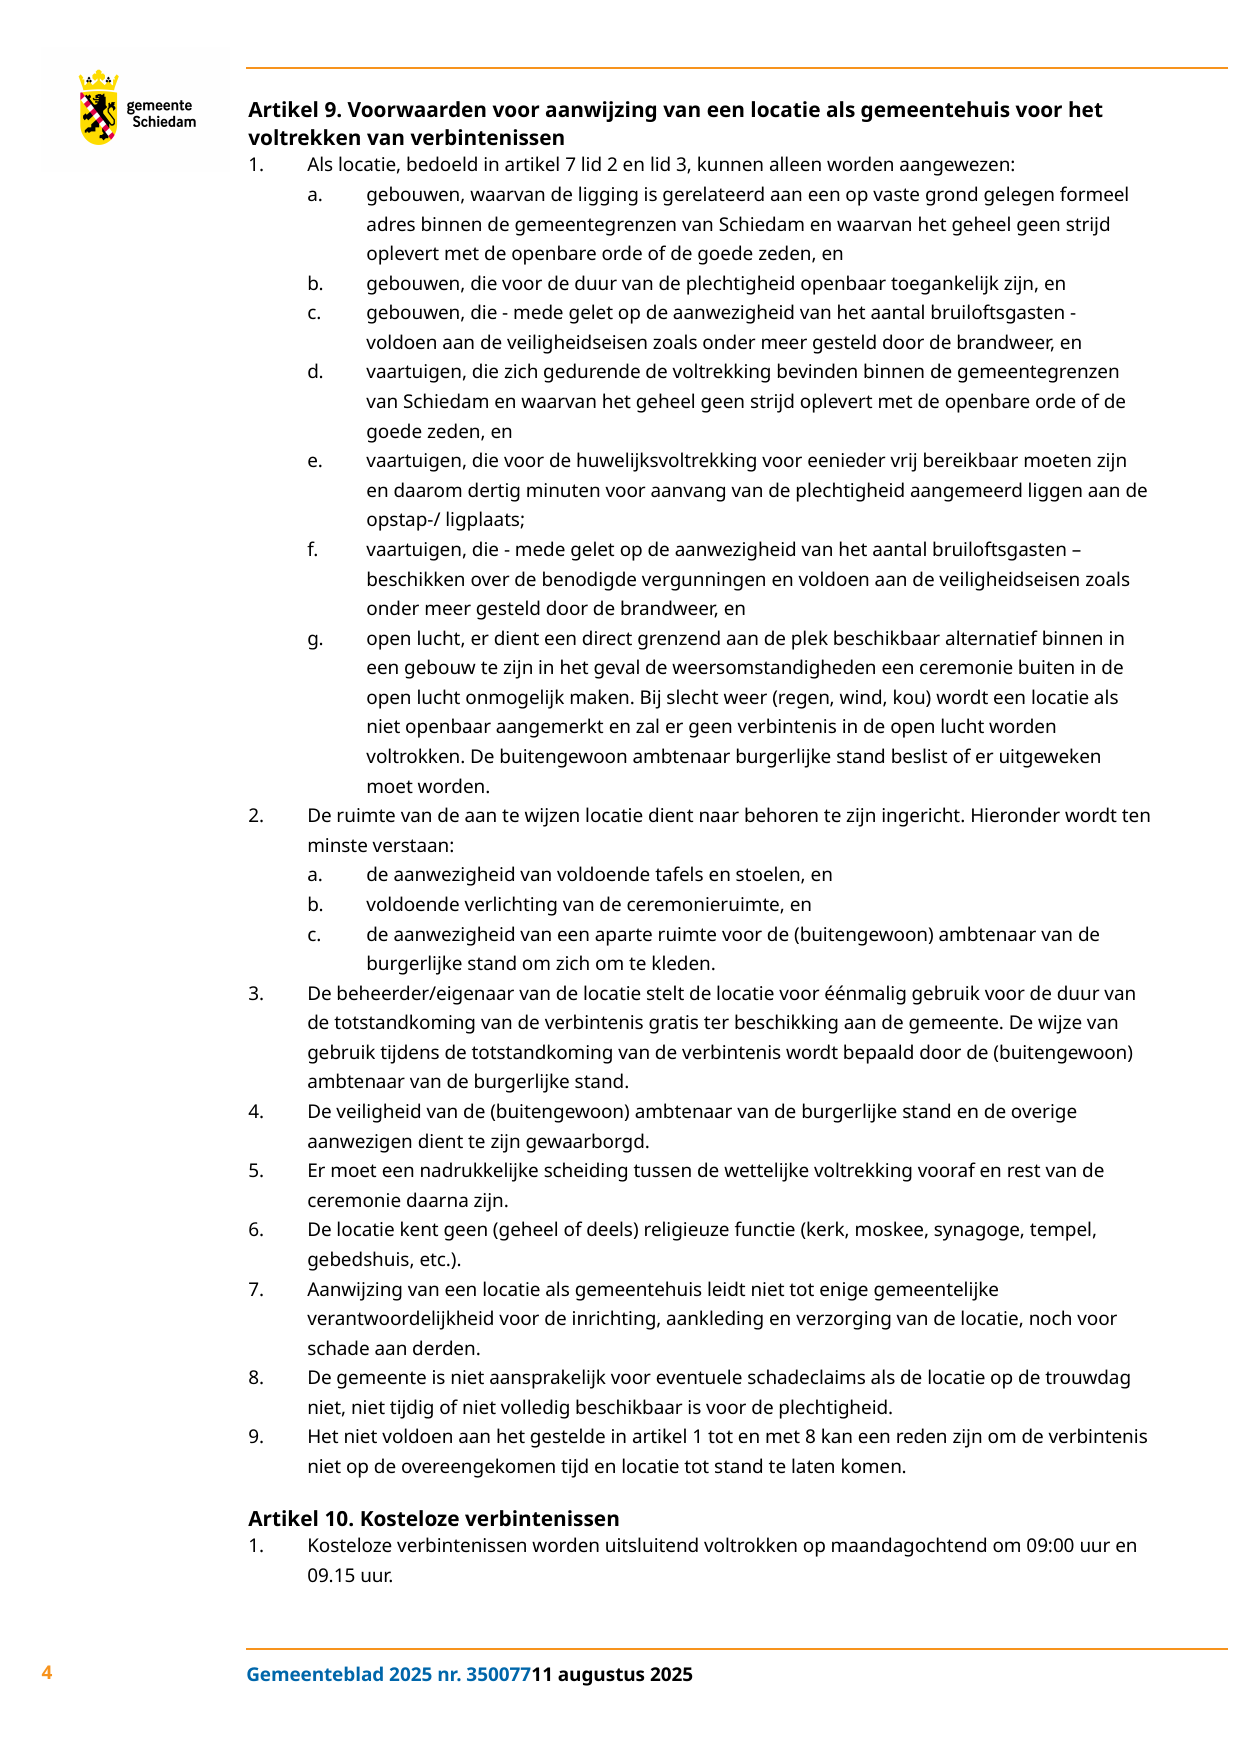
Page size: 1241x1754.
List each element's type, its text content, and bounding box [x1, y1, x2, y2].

list de aanwezigheid van voldoende tafels en stoelen, en [307, 862, 1152, 887]
list De veiligheid van de (buitengewoon) ambtenaar van de burgerlijke stand en de overige aanwezigen dient te zijn gewaarborgd. [248, 1098, 1152, 1154]
list De gemeente is niet aansprakelijk voor eventuele schadeclaims als de locatie op de trouwdag niet, niet tijdig of niet volledig beschikbaar is voor de plechtigheid. [248, 1364, 1152, 1420]
list vaartuigen, die - mede gelet op de aanwezigheid van het aantal bruiloftsgasten – beschikken over de benodigde vergunningen en voldoen aan de veiligheidseisen zoals onder meer gesteld door de brandweer, en [307, 536, 1152, 621]
list De ruimte van de aan te wijzen locatie dient naar behoren te zijn ingericht. Hieronder wordt ten minste verstaan: [248, 802, 1152, 858]
list Aanwijzing van een locatie als gemeentehuis leidt niet tot enige gemeentelijke verantwoordelijkheid voor de inrichting, aankleding en verzorging van de locatie, noch voor schade aan derden. [248, 1276, 1152, 1361]
list Kosteloze verbintenissen worden uitsluitend voltrokken op maandagochtend om 09:00 uur en 09.15 uur. [248, 1532, 1152, 1587]
list gebouwen, die voor de duur van de plechtigheid openbaar toegankelijk zijn, en [307, 270, 1152, 296]
list vaartuigen, die zich gedurende de voltrekking bevinden binnen de gemeentegrenzen van Schiedam en waarvan het geheel geen strijd oplevert met de openbare orde of de goede zeden, en [307, 359, 1152, 444]
list De locatie kent geen (geheel of deels) religieuze functie (kerk, moskee, synagoge, tempel, gebedshuis, etc.). [248, 1217, 1152, 1272]
list Het niet voldoen aan het gestelde in artikel 1 tot en met 8 kan een reden zijn om de verbintenis niet op de overeengekomen tijd en locatie tot stand te laten komen. [248, 1424, 1152, 1479]
list Er moet een nadrukkelijke scheiding tussen de wettelijke voltrekking vooraf en rest van de ceremonie daarna zijn. [248, 1157, 1152, 1213]
list Als locatie, bedoeld in artikel 7 lid 2 en lid 3, kunnen alleen worden aangewezen: [248, 152, 1152, 177]
list De beheerder/eigenaar van de locatie stelt de locatie voor éénmalig gebruik voor de duur van de totstandkoming van de verbintenis gratis ter beschikking aan de gemeente. De wijze van gebruik tijdens de totstandkoming van de verbintenis wordt bepaald door de (buitengewoon) ambtenaar van de burgerlijke stand. [248, 980, 1152, 1094]
picture [41, 47, 231, 172]
list vaartuigen, die voor de huwelijksvoltrekking voor eenieder vrij bereikbaar moeten zijn en daarom dertig minuten voor aanvang van de plechtigheid aangemeerd liggen aan de opstap-/ ligplaats; [307, 447, 1152, 532]
list open lucht, er dient een direct grenzend aan de plek beschikbaar alternatief binnen in een gebouw te zijn in het geval de weersomstandigheden een ceremonie buiten in de open lucht onmogelijk maken. Bij slecht weer (regen, wind, kou) wordt een locatie als niet openbaar aangemerkt en zal er geen verbintenis in de open lucht worden voltrokken. De buitengewoon ambtenaar burgerlijke stand beslist of er uitgeweken moet worden. [307, 625, 1152, 799]
text Artikel 10. Kosteloze verbintenissen [248, 1504, 1152, 1532]
list gebouwen, waarvan de ligging is gerelateerd aan een op vaste grond gelegen formeel adres binnen de gemeentegrenzen van Schiedam en waarvan het geheel geen strijd oplevert met de openbare orde of de goede zeden, en [307, 181, 1152, 266]
list voldoende verlichting van de ceremonieruimte, en [307, 891, 1152, 917]
text Artikel 9. Voorwaarden voor aanwijzing van een locatie als gemeentehuis voor het voltrekken van verbintenissen [248, 95, 1152, 152]
list de aanwezigheid van een aparte ruimte voor de (buitengewoon) ambtenaar van de burgerlijke stand om zich om te kleden. [307, 921, 1152, 976]
list gebouwen, die - mede gelet op de aanwezigheid van het aantal bruiloftsgasten - voldoen aan de veiligheidseisen zoals onder meer gesteld door de brandweer, en [307, 299, 1152, 355]
